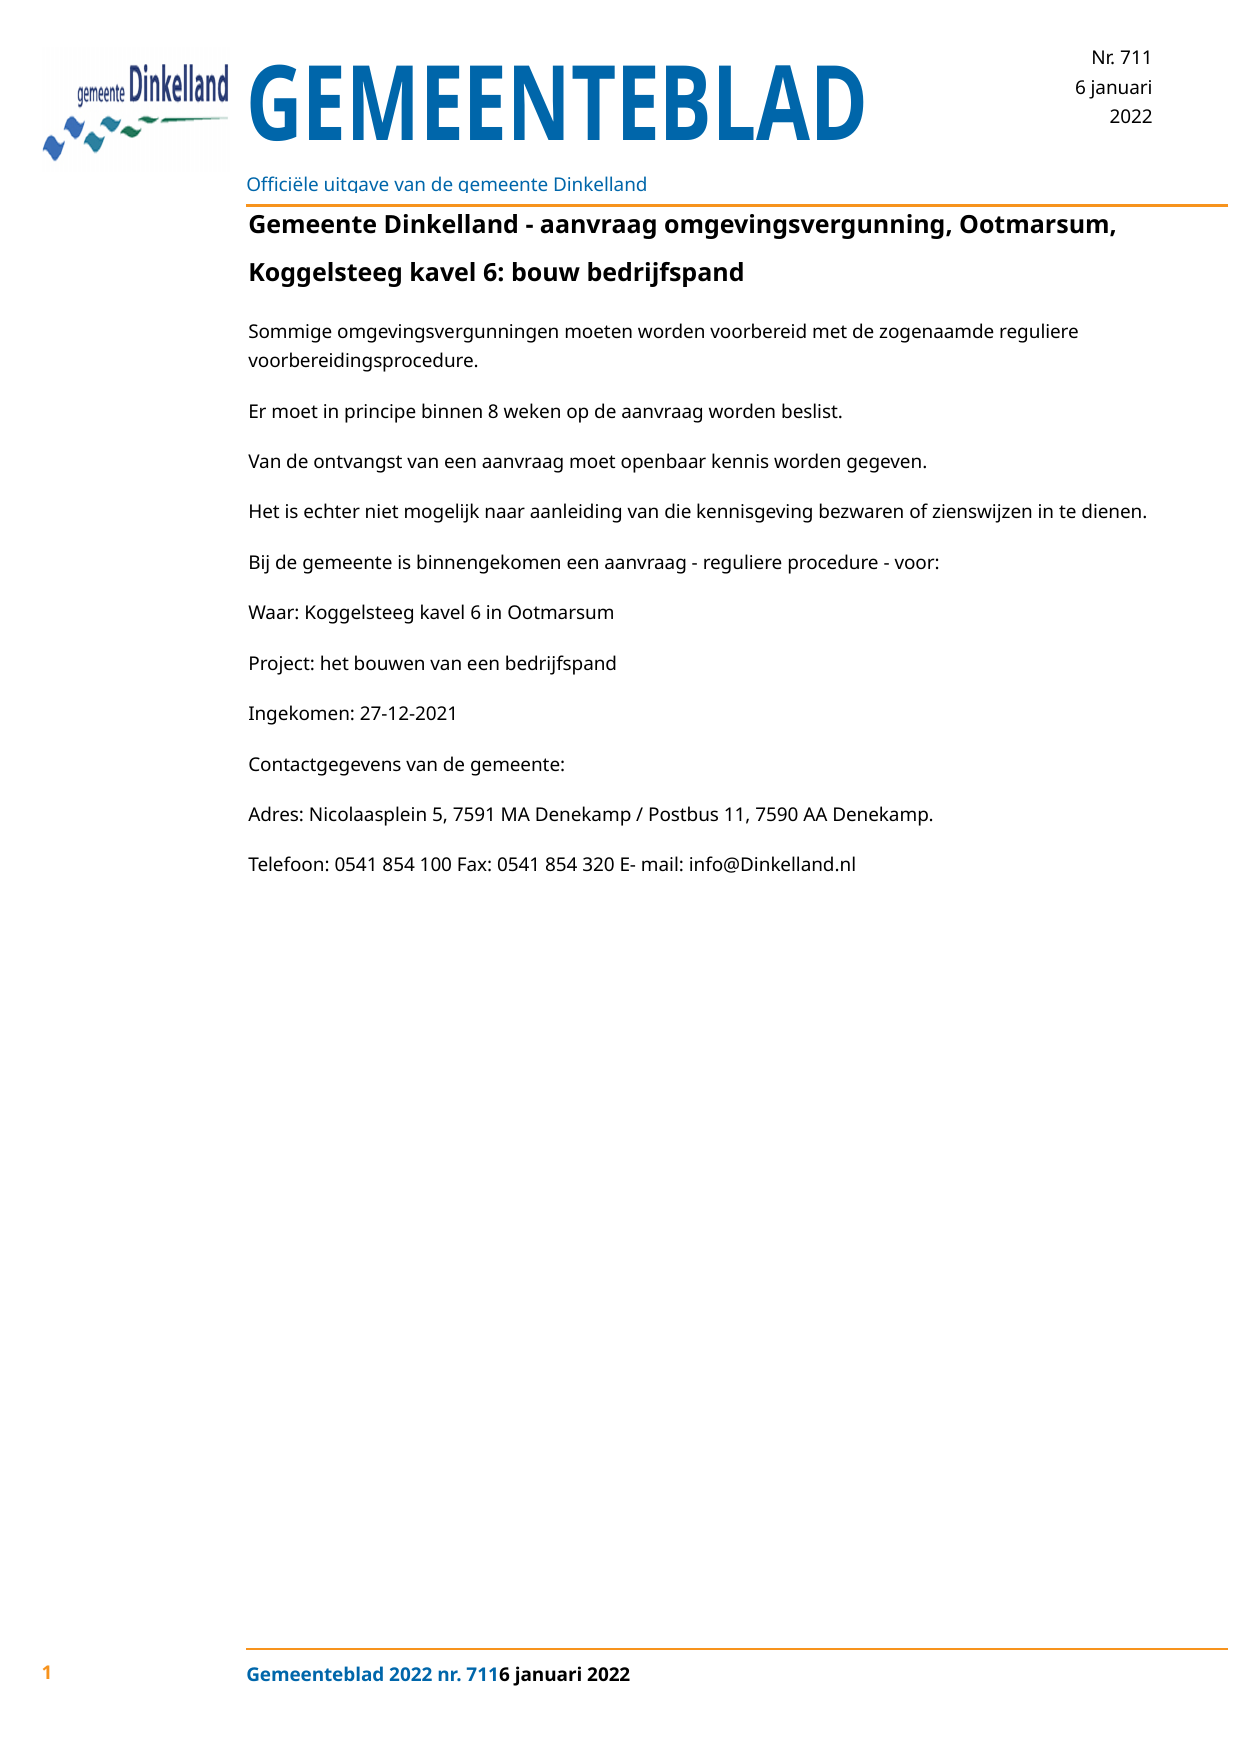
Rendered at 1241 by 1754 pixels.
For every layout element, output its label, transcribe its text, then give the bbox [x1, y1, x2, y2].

text Waar: Koggelsteeg kavel 6 in Ootmarsum [248, 599, 1152, 625]
text Van de ontvangst van een aanvraag moet openbaar kennis worden gegeven. [248, 448, 1152, 474]
text Telefoon: 0541 854 100 Fax: 0541 854 320 E- mail: info@Dinkelland.nl [248, 852, 1152, 877]
text Bij de gemeente is binnengekomen een aanvraag - reguliere procedure - voor: [248, 549, 1152, 575]
text Ingekomen: 27-12-2021 [248, 700, 1152, 726]
text Het is echter niet mogelijk naar aanleiding van die kennisgeving bezwaren of zienswijzen in te dienen. [248, 499, 1152, 524]
text Er moet in principe binnen 8 weken op de aanvraag worden beslist. [248, 398, 1152, 424]
text Project: het bouwen van een bedrijfspand [248, 650, 1152, 676]
picture [41, 47, 231, 172]
text Contactgegevens van de gemeente: [248, 751, 1152, 777]
text Gemeente Dinkelland - aanvraag omgevingsvergunning, Ootmarsum, Koggelsteeg kavel 6: bouw bedrijfspand [248, 207, 1152, 288]
text Adres: Nicolaasplein 5, 7591 MA Denekamp / Postbus 11, 7590 AA Denekamp. [248, 801, 1152, 827]
text Sommige omgevingsvergunningen moeten worden voorbereid met de zogenaamde reguliere voorbereidingsprocedure. [248, 318, 1152, 373]
